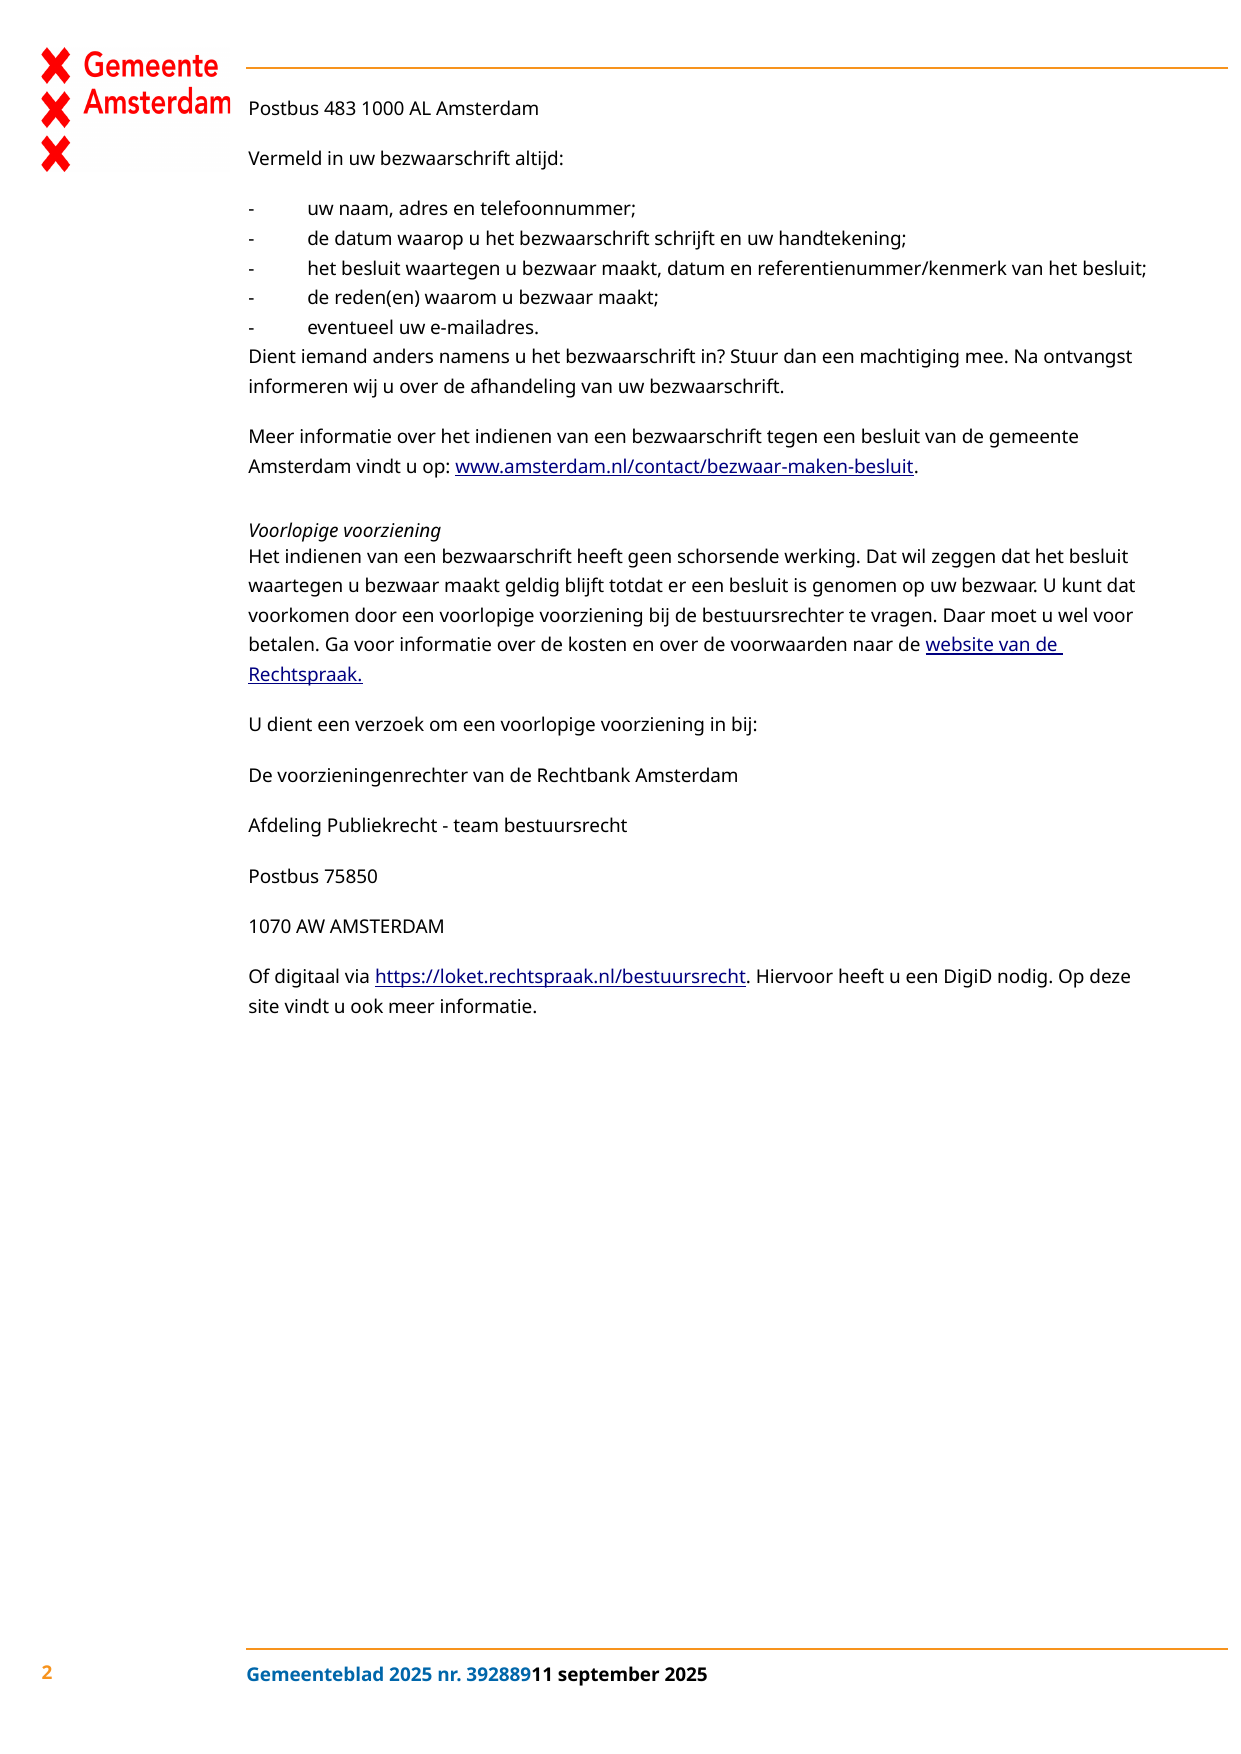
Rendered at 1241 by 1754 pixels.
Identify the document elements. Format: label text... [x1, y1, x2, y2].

text Afdeling Publiekrecht - team bestuursrecht [248, 812, 1152, 838]
list de datum waarop u het bezwaarschrift schrijft en uw handtekening; [248, 225, 1152, 251]
list eventueel uw e-mailadres. [248, 314, 1152, 340]
picture [41, 47, 231, 172]
text U dient een verzoek om een voorlopige voorziening in bij: [248, 712, 1152, 737]
list uw naam, adres en telefoonnummer; [248, 196, 1152, 221]
text Dient iemand anders namens u het bezwaarschrift in? Stuur dan een machtiging mee. Na ontvangst informeren wij u over de afhandeling van uw bezwaarschrift. [248, 343, 1152, 399]
list de reden(en) waarom u bezwaar maakt; [248, 284, 1152, 310]
list het besluit waartegen u bezwaar maakt, datum en referentienummer/kenmerk van het besluit; [248, 255, 1152, 281]
text Postbus 483 1000 AL Amsterdam [248, 95, 1152, 121]
text Postbus 75850 [248, 863, 1152, 888]
text 1070 AW AMSTERDAM [248, 913, 1152, 939]
text Meer informatie over het indienen van een bezwaarschrift tegen een besluit van de gemeente Amsterdam vindt u op: www.amsterdam.nl/contact/bezwaar-maken-besluit. [248, 423, 1152, 479]
text Het indienen van een bezwaarschrift heeft geen schorsende werking. Dat wil zeggen dat het besluit waartegen u bezwaar maakt geldig blijft totdat er een besluit is genomen op uw bezwaar. U kunt dat voorkomen door een voorlopige voorziening bij de bestuursrechter te vragen. Daar moet u wel voor betalen. Ga voor informatie over de kosten en over de voorwaarden naar de website van de Rechtspraak. [248, 543, 1152, 687]
text De voorzieningenrechter van de Rechtbank Amsterdam [248, 762, 1152, 788]
text Of digitaal via https://loket.rechtspraak.nl/bestuursrecht. Hiervoor heeft u een DigiD nodig. Op deze site vindt u ook meer informatie. [248, 964, 1152, 1019]
text Vermeld in uw bezwaarschrift altijd: [248, 145, 1152, 171]
text Voorlopige voorziening [248, 517, 1152, 543]
